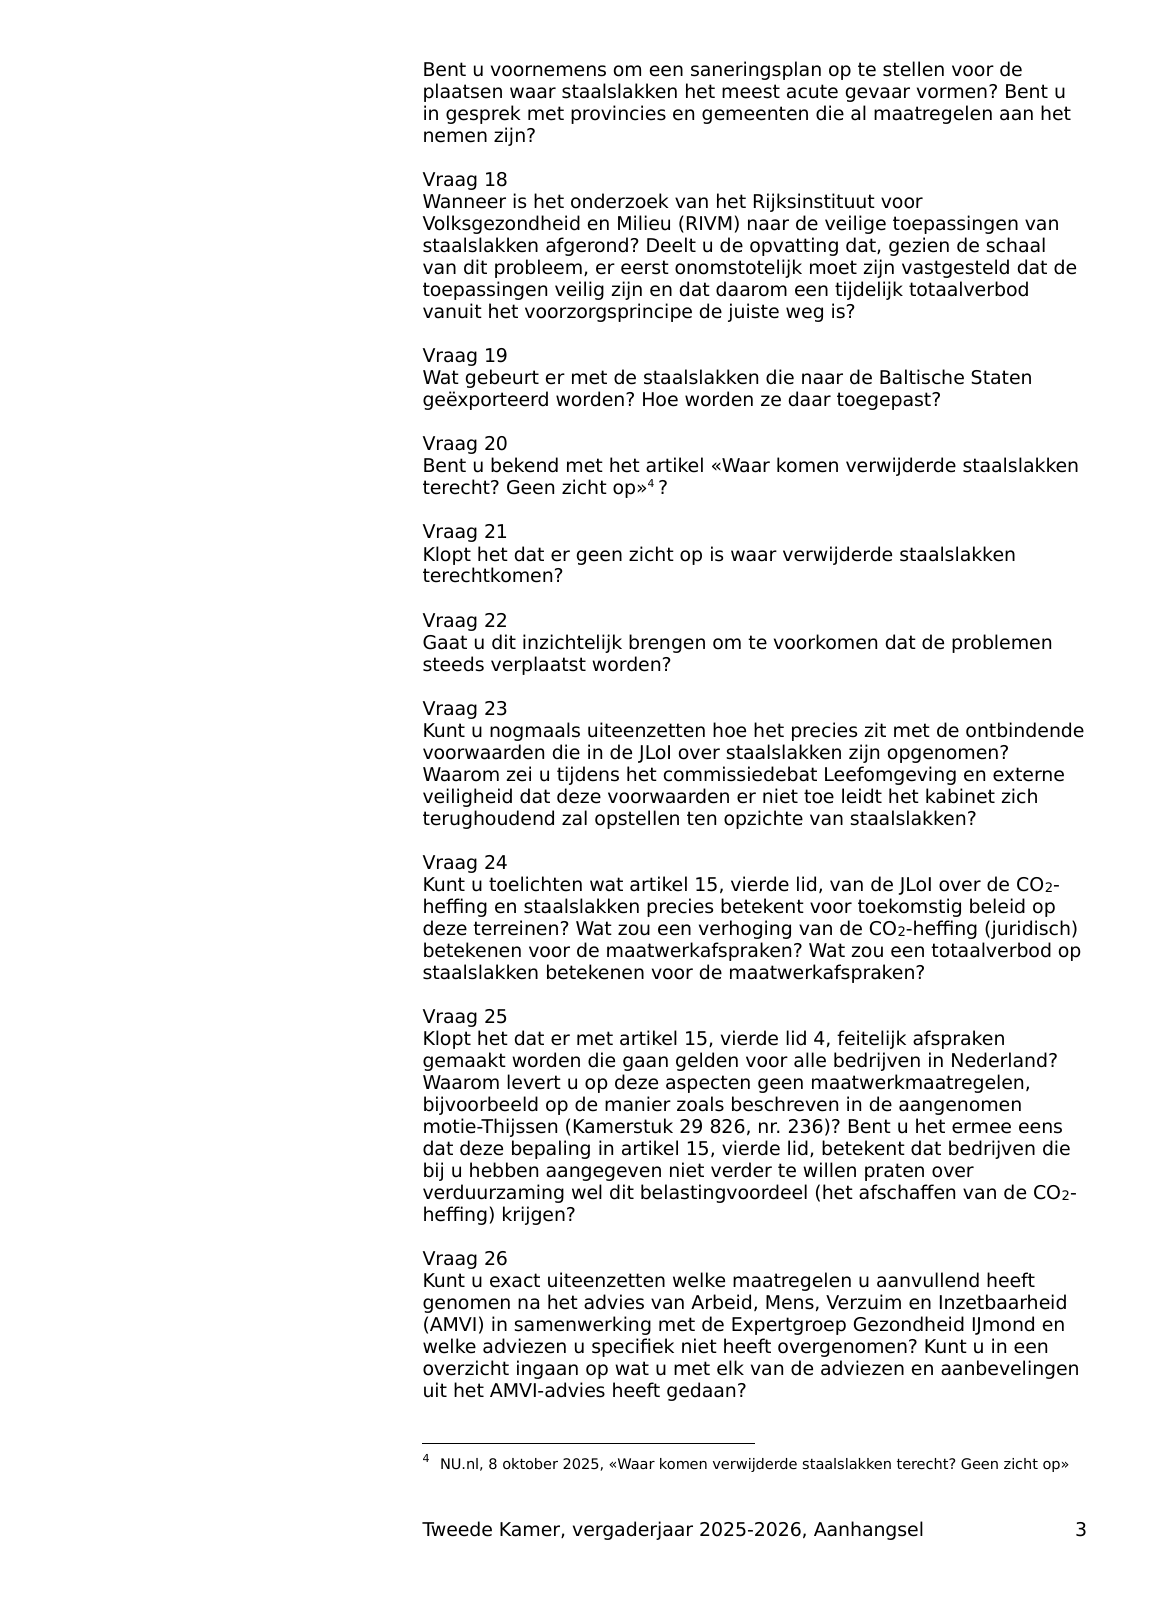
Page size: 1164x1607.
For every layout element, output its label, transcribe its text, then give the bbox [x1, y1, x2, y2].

text Klopt het dat er geen zicht op is waar verwijderde staalslakken terechtkomen? [422, 543, 1087, 587]
text Vraag 19 [422, 345, 1087, 367]
text Gaat u dit inzichtelijk brengen om te voorkomen dat de problemen steeds verplaatst worden? [422, 632, 1087, 676]
text Vraag 23 [422, 698, 1087, 720]
text Bent u bekend met het artikel «Waar komen verwijderde staalslakken terecht? Geen zicht op»? [422, 455, 1087, 499]
text Kunt u nogmaals uiteenzetten hoe het precies zit met de ontbindende voorwaarden die in de JLoI over staalslakken zijn opgenomen? Waarom zei u tijdens het commissiedebat Leefomgeving en externe veiligheid dat deze voorwaarden er niet toe leidt het kabinet zich terughoudend zal opstellen ten opzichte van staalslakken? [422, 720, 1087, 829]
text Vraag 25 [422, 1006, 1087, 1028]
text Kunt u exact uiteenzetten welke maatregelen u aanvullend heeft genomen na het advies van Arbeid, Mens, Verzuim en Inzetbaarheid (AMVI) in samenwerking met de Expertgroep Gezondheid IJmond en welke adviezen u specifiek niet heeft overgenomen? Kunt u in een overzicht ingaan op wat u met elk van de adviezen en aanbevelingen uit het AMVI-advies heeft gedaan? [422, 1270, 1087, 1402]
text Vraag 22 [422, 609, 1087, 632]
text Vraag 18 [422, 169, 1087, 191]
text Wat gebeurt er met de staalslakken die naar de Baltische Staten geëxporteerd worden? Hoe worden ze daar toegepast? [422, 367, 1087, 411]
text Vraag 24 [422, 852, 1087, 874]
text Vraag 20 [422, 433, 1087, 455]
text Bent u voornemens om een saneringsplan op te stellen voor de plaatsen waar staalslakken het meest acute gevaar vormen? Bent u in gesprek met provincies en gemeenten die al maatregelen aan het nemen zijn? [422, 59, 1087, 147]
text Kunt u toelichten wat artikel 15, vierde lid, van de JLoI over de CO2-heffing en staalslakken precies betekent voor toekomstig beleid op deze terreinen? Wat zou een verhoging van de CO2-heffing (juridisch) betekenen voor de maatwerkafspraken? Wat zou een totaalverbod op staalslakken betekenen voor de maatwerkafspraken? [422, 874, 1087, 984]
text Vraag 21 [422, 521, 1087, 543]
text Wanneer is het onderzoek van het Rijksinstituut voor Volksgezondheid en Milieu (RIVM) naar de veilige toepassingen van staalslakken afgerond? Deelt u de opvatting dat, gezien de schaal van dit probleem, er eerst onomstotelijk moet zijn vastgesteld dat de toepassingen veilig zijn en dat daarom een tijdelijk totaalverbod vanuit het voorzorgsprincipe de juiste weg is? [422, 191, 1087, 323]
text NU.nl, 8 oktober 2025, «Waar komen verwijderde staalslakken terecht? Geen zicht op» [422, 1452, 1087, 1474]
text Klopt het dat er met artikel 15, vierde lid 4, feitelijk afspraken gemaakt worden die gaan gelden voor alle bedrijven in Nederland? Waarom levert u op deze aspecten geen maatwerkmaatregelen, bijvoorbeeld op de manier zoals beschreven in de aangenomen motie-Thijssen (Kamerstuk 29 826, nr. 236)? Bent u het ermee eens dat deze bepaling in artikel 15, vierde lid, betekent dat bedrijven die bij u hebben aangegeven niet verder te willen praten over verduurzaming wel dit belastingvoordeel (het afschaffen van de CO2-heffing) krijgen? [422, 1028, 1087, 1226]
text Vraag 26 [422, 1248, 1087, 1270]
